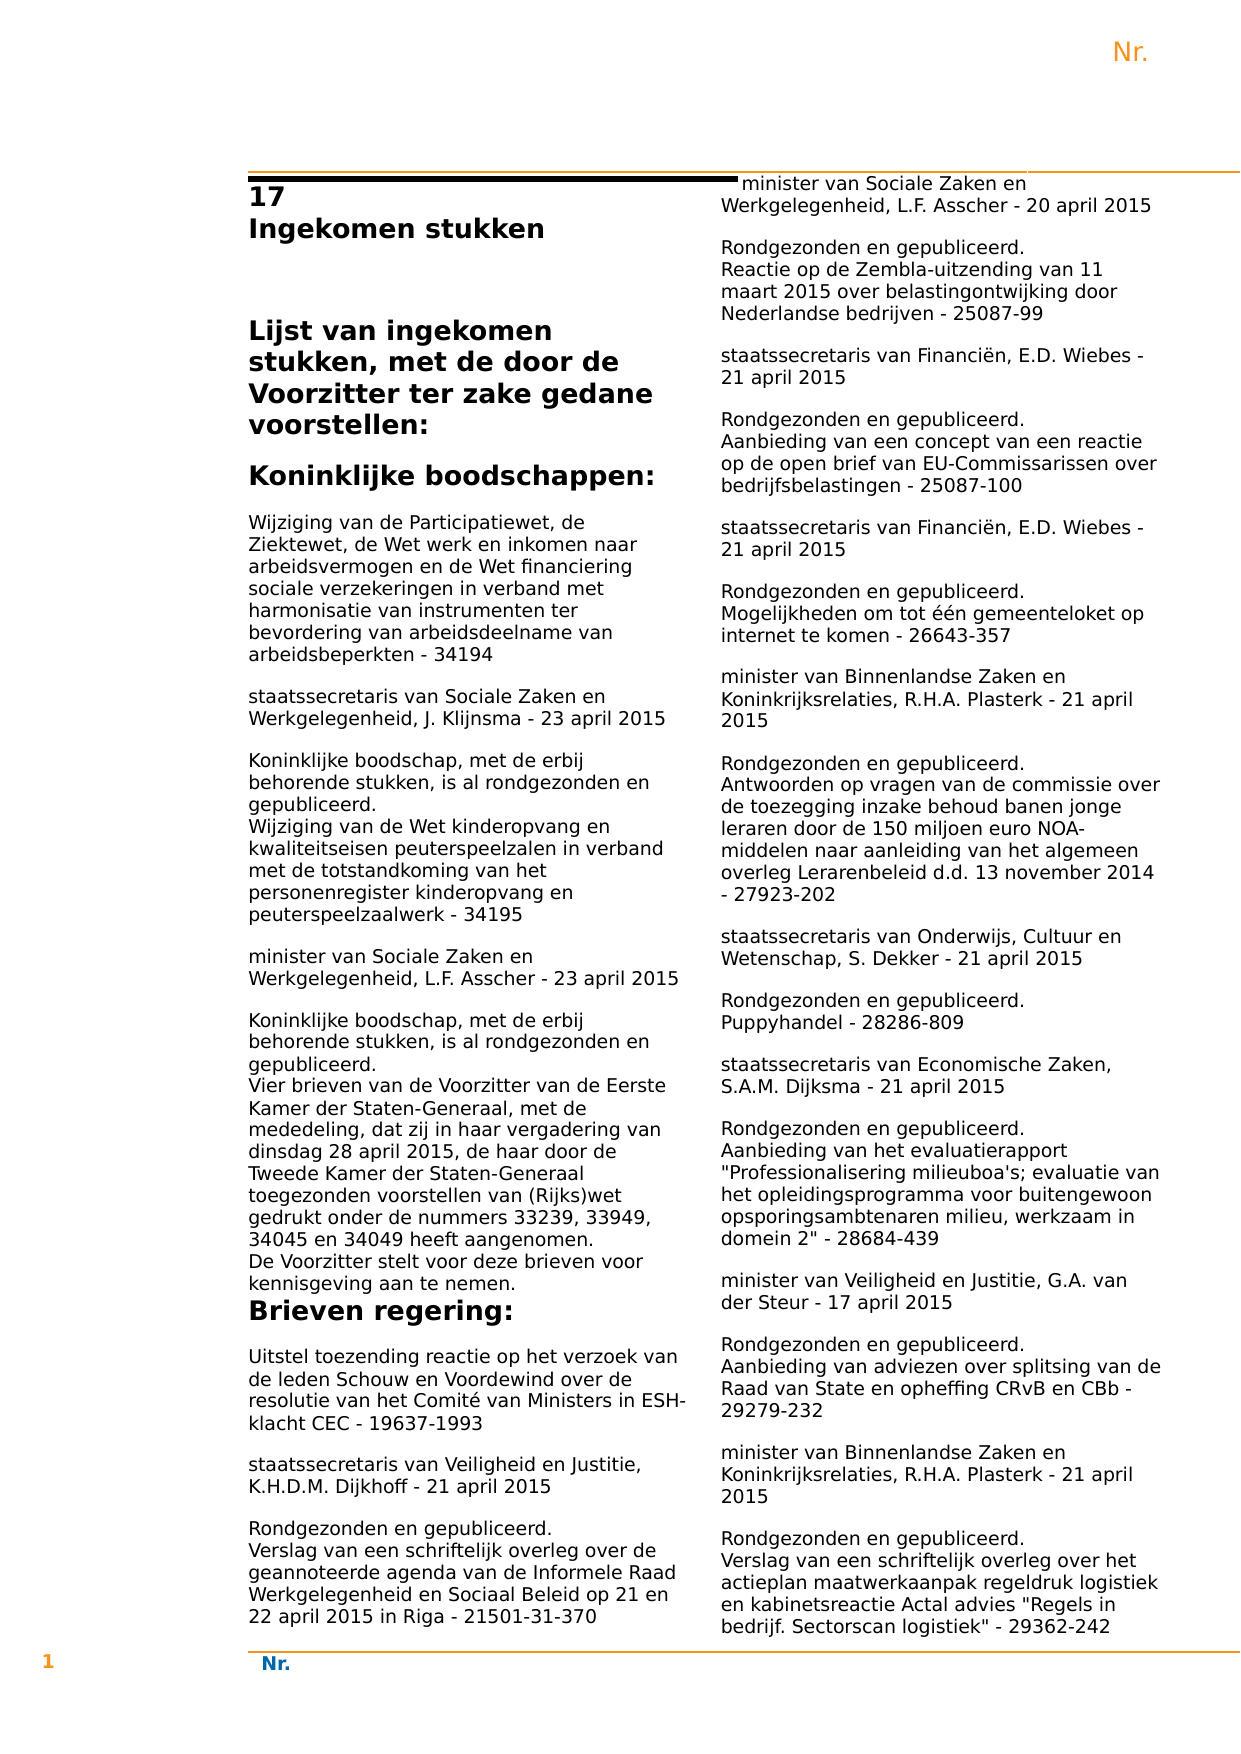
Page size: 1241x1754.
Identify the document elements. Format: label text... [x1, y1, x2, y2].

text Rondgezonden en gepubliceerd. [721, 1528, 1163, 1550]
text Rondgezonden en gepubliceerd. [248, 1518, 691, 1540]
text staatssecretaris van Onderwijs, Cultuur en Wetenschap, S. Dekker - 21 april 2015 [721, 926, 1163, 970]
text Rondgezonden en gepubliceerd. [721, 752, 1163, 774]
text staatssecretaris van Economische Zaken, S.A.M. Dijksma - 21 april 2015 [721, 1054, 1163, 1098]
text staatssecretaris van Sociale Zaken en Werkgelegenheid, J. Klijnsma - 23 april 2015 [248, 686, 691, 730]
text Wijziging van de Wet kinderopvang en kwaliteitseisen peuterspeelzalen in verband met de totstandkoming van het personenregister kinderopvang en peuterspeelzaalwerk - 34195 [248, 816, 691, 926]
text Rondgezonden en gepubliceerd. [721, 237, 1163, 259]
text Antwoorden op vragen van de commissie over de toezegging inzake behoud banen jonge leraren door de 150 miljoen euro NOA-middelen naar aanleiding van het algemeen overleg Lerarenbeleid d.d. 13 november 2014 - 27923-202 [721, 774, 1163, 906]
text Verslag van een schriftelijk overleg over het actieplan maatwerkaanpak regeldruk logistiek en kabinetsreactie Actal advies "Regels in bedrijf. Sectorscan logistiek" - 29362-242 [721, 1550, 1163, 1638]
text Rondgezonden en gepubliceerd. [721, 1118, 1163, 1140]
text Vier brieven van de Voorzitter van de Eerste Kamer der Staten-Generaal, met de mededeling, dat zij in haar vergadering van dinsdag 28 april 2015, de haar door de Tweede Kamer der Staten-Generaal toegezonden voorstellen van (Rijks)wet gedrukt onder de nummers 33239, 33949, 34045 en 34049 heeft aangenomen. [248, 1075, 691, 1251]
text Koninklijke boodschap, met de erbij behorende stukken, is al rondgezonden en gepubliceerd. [248, 750, 691, 816]
text Aanbieding van adviezen over splitsing van de Raad van State en opheffing CRvB en CBb - 29279-232 [721, 1356, 1163, 1422]
text Rondgezonden en gepubliceerd. [721, 581, 1163, 602]
text Aanbieding van het evaluatierapport "Professionalisering milieuboa's; evaluatie van het opleidingsprogramma voor buitengewoon opsporingsambtenaren milieu, werkzaam in domein 2" - 28684-439 [721, 1140, 1163, 1250]
text minister van Binnenlandse Zaken en Koninkrijksrelaties, R.H.A. Plasterk - 21 april 2015 [721, 666, 1163, 732]
text staatssecretaris van Veiligheid en Justitie, K.H.D.M. Dijkhoff - 21 april 2015 [248, 1454, 691, 1498]
text Rondgezonden en gepubliceerd. [721, 409, 1163, 431]
text minister van Sociale Zaken en Werkgelegenheid, L.F. Asscher - 23 april 2015 [248, 946, 691, 989]
text Uitstel toezending reactie op het verzoek van de leden Schouw en Voordewind over de resolutie van het Comité van Ministers in ESH-klacht CEC - 19637-1993 [248, 1346, 691, 1434]
title Brieven regering: [248, 1295, 691, 1326]
text Puppyhandel - 28286-809 [721, 1012, 1163, 1034]
text Koninklijke boodschap, met de erbij behorende stukken, is al rondgezonden en gepubliceerd. [248, 1009, 691, 1075]
text minister van Sociale Zaken en Werkgelegenheid, L.F. Asscher - 20 april 2015 [721, 173, 1163, 217]
text staatssecretaris van Financiën, E.D. Wiebes - 21 april 2015 [721, 517, 1163, 561]
text Reactie op de Zembla-uitzending van 11 maart 2015 over belastingontwijking door Nederlandse bedrijven - 25087-99 [721, 259, 1163, 325]
title Lijst van ingekomen stukken, met de door de Voorzitter ter zake gedane voorstellen: [248, 316, 691, 441]
text minister van Binnenlandse Zaken en Koninkrijksrelaties, R.H.A. Plasterk - 21 april 2015 [721, 1442, 1163, 1508]
text Mogelijkheden om tot één gemeenteloket op internet te komen - 26643-357 [721, 602, 1163, 646]
text Verslag van een schriftelijk overleg over de geannoteerde agenda van de Informele Raad Werkgelegenheid en Sociaal Beleid op 21 en 22 april 2015 in Riga - 21501-31-370 [248, 1540, 691, 1628]
text minister van Veiligheid en Justitie, G.A. van der Steur - 17 april 2015 [721, 1270, 1163, 1314]
text staatssecretaris van Financiën, E.D. Wiebes - 21 april 2015 [721, 345, 1163, 389]
title 17 Ingekomen stukken [248, 182, 691, 244]
text Aanbieding van een concept van een reactie op de open brief van EU-Commissarissen over bedrijfsbelastingen - 25087-100 [721, 431, 1163, 497]
text Wijziging van de Participatiewet, de Ziektewet, de Wet werk en inkomen naar arbeidsvermogen en de Wet financiering sociale verzekeringen in verband met harmonisatie van instrumenten ter bevordering van arbeidsdeelname van arbeidsbeperkten - 34194 [248, 512, 691, 666]
text Rondgezonden en gepubliceerd. [721, 990, 1163, 1012]
text Rondgezonden en gepubliceerd. [721, 1334, 1163, 1356]
title Koninklijke boodschappen: [248, 461, 691, 492]
text De Voorzitter stelt voor deze brieven voor kennisgeving aan te nemen. [248, 1251, 691, 1295]
